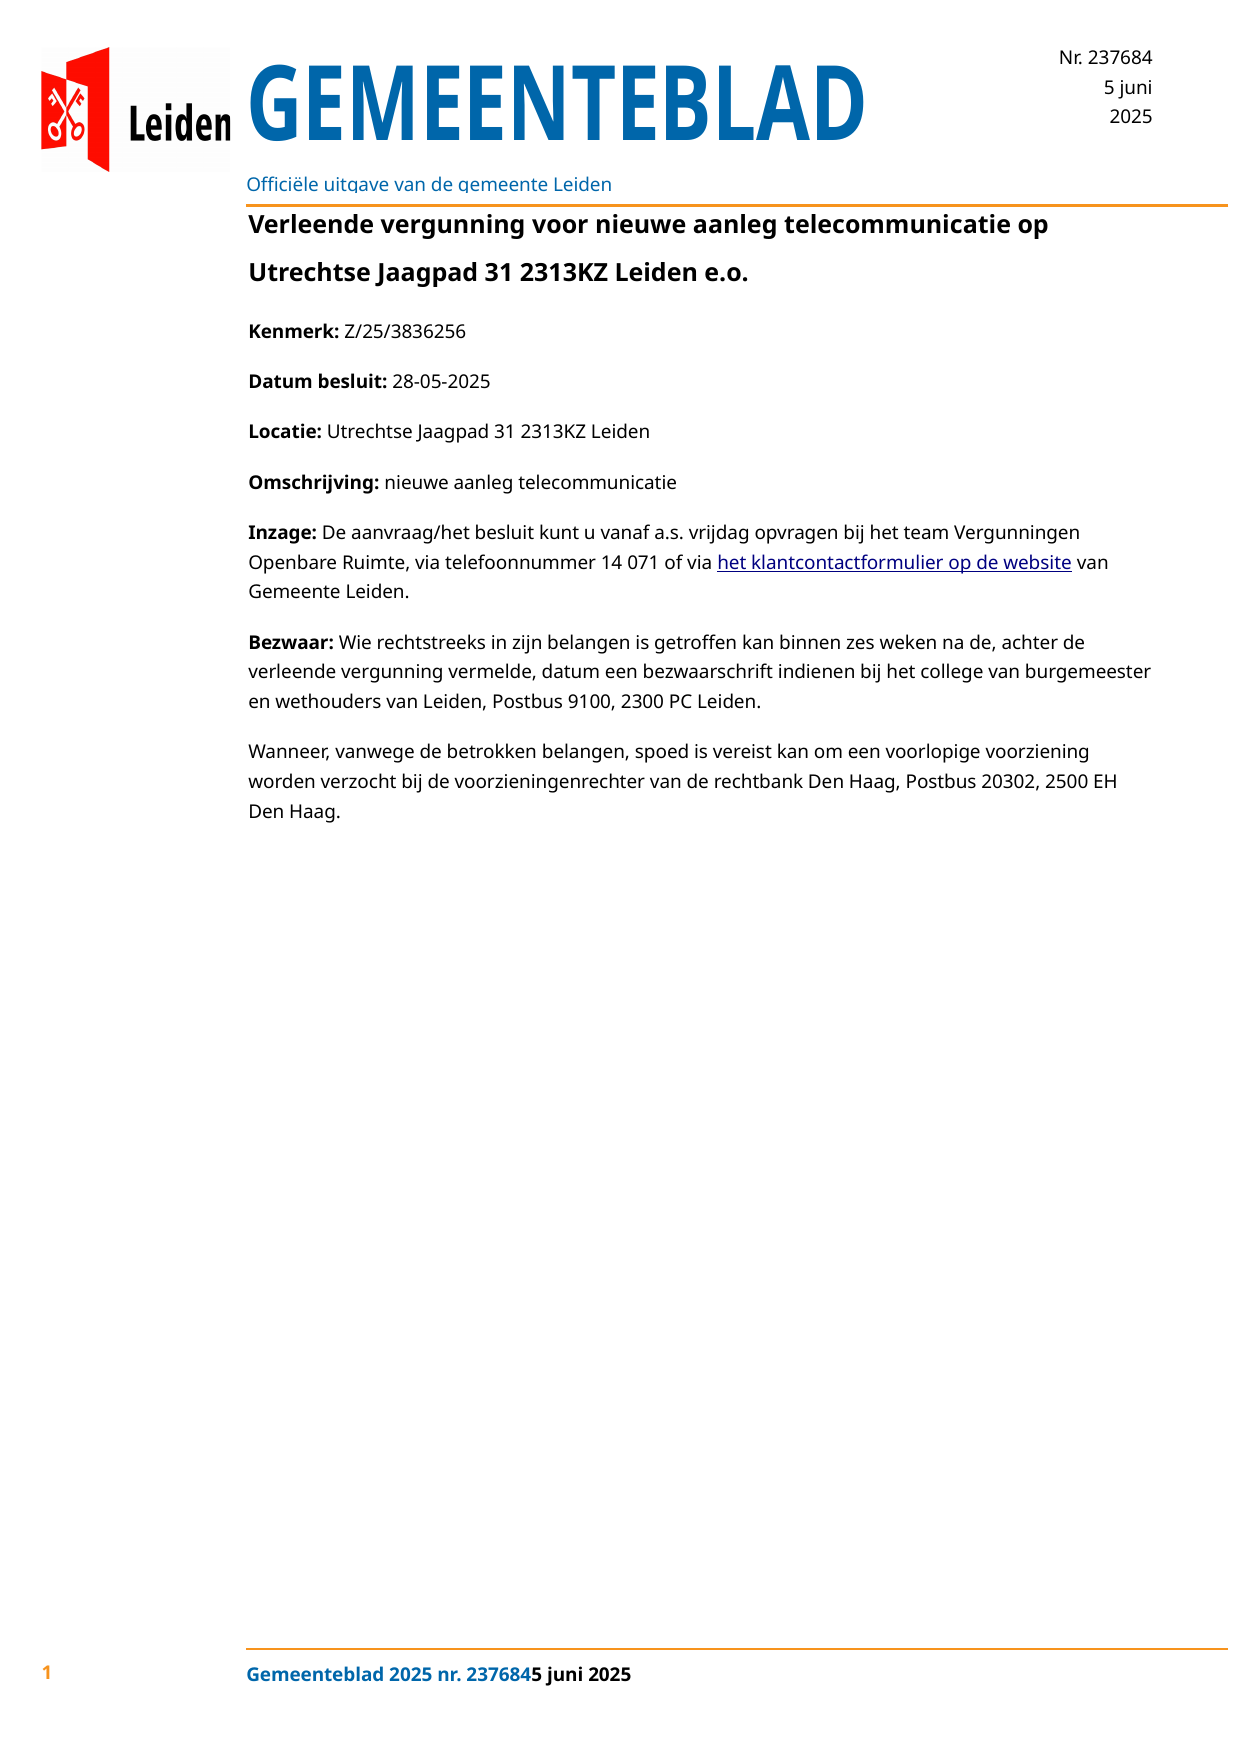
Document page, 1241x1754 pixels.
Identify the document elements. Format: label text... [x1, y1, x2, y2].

text Verleende vergunning voor nieuwe aanleg telecommunicatie op Utrechtse Jaagpad 31 2313KZ Leiden e.o. [248, 207, 1152, 288]
text Inzage: De aanvraag/het besluit kunt u vanaf a.s. vrijdag opvragen bij het team Vergunningen Openbare Ruimte, via telefoonnummer 14 071 of via het klantcontactformulier op de website van Gemeente Leiden. [248, 519, 1152, 604]
text Bezwaar: Wie rechtstreeks in zijn belangen is getroffen kan binnen zes weken na de, achter de verleende vergunning vermelde, datum een bezwaarschrift indienen bij het college van burgemeester en wethouders van Leiden, Postbus 9100, 2300 PC Leiden. [248, 629, 1152, 714]
text Wanneer, vanwege de betrokken belangen, spoed is vereist kan om een voorlopige voorziening worden verzocht bij de voorzieningenrechter van de rechtbank Den Haag, Postbus 20302, 2500 EH Den Haag. [248, 739, 1152, 824]
picture [41, 47, 231, 172]
text Datum besluit: 28-05-2025 [248, 368, 1152, 394]
text Omschrijving: nieuwe aanleg telecommunicatie [248, 469, 1152, 495]
text Locatie: Utrechtse Jaagpad 31 2313KZ Leiden [248, 419, 1152, 444]
text Kenmerk: Z/25/3836256 [248, 318, 1152, 344]
